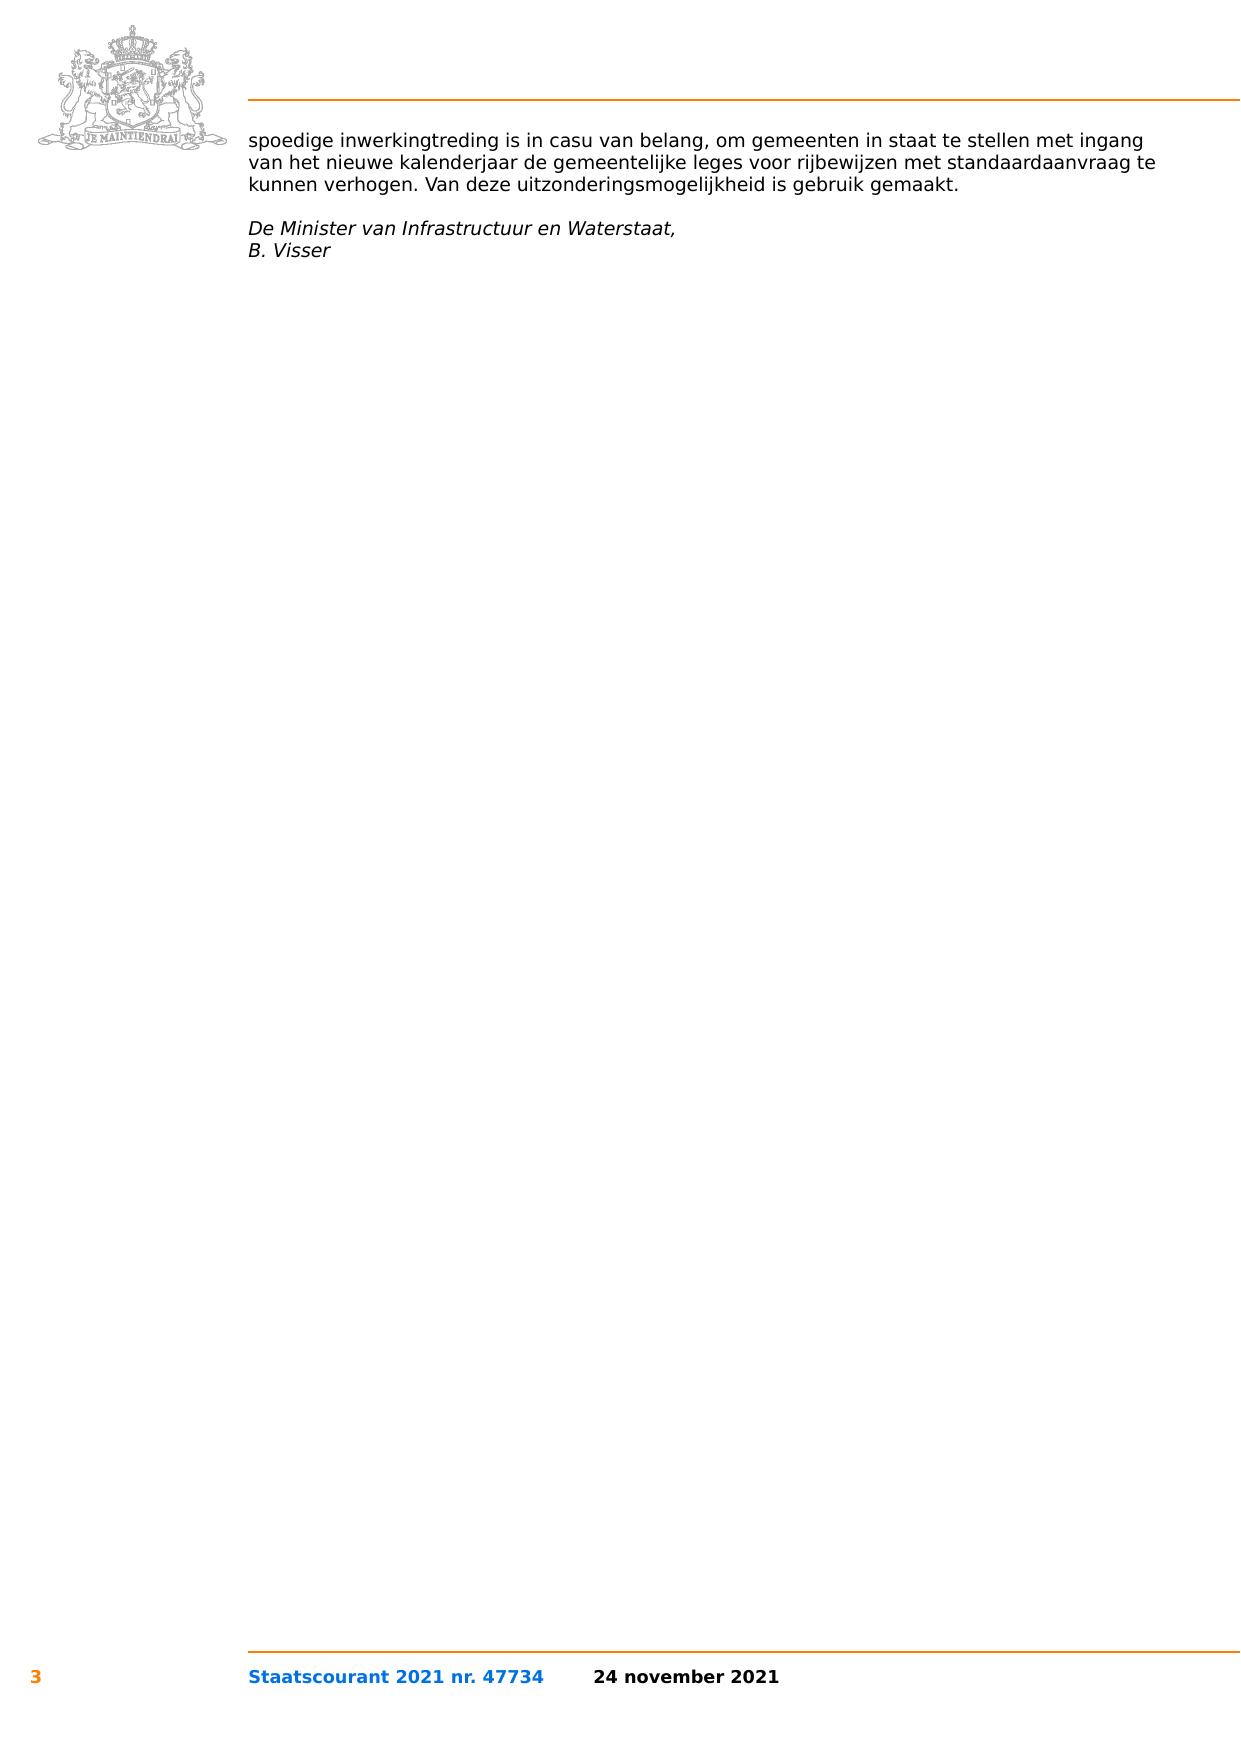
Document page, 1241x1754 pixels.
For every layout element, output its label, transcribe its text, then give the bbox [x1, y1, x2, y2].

text De Minister van Infrastructuur en Waterstaat, B. Visser [248, 218, 1163, 262]
picture [38, 25, 227, 150]
text spoedige inwerkingtreding is in casu van belang, om gemeenten in staat te stellen met ingang van het nieuwe kalenderjaar de gemeentelijke leges voor rijbewijzen met standaardaanvraag te kunnen verhogen. Van deze uitzonderingsmogelijkheid is gebruik gemaakt. [248, 130, 1163, 196]
